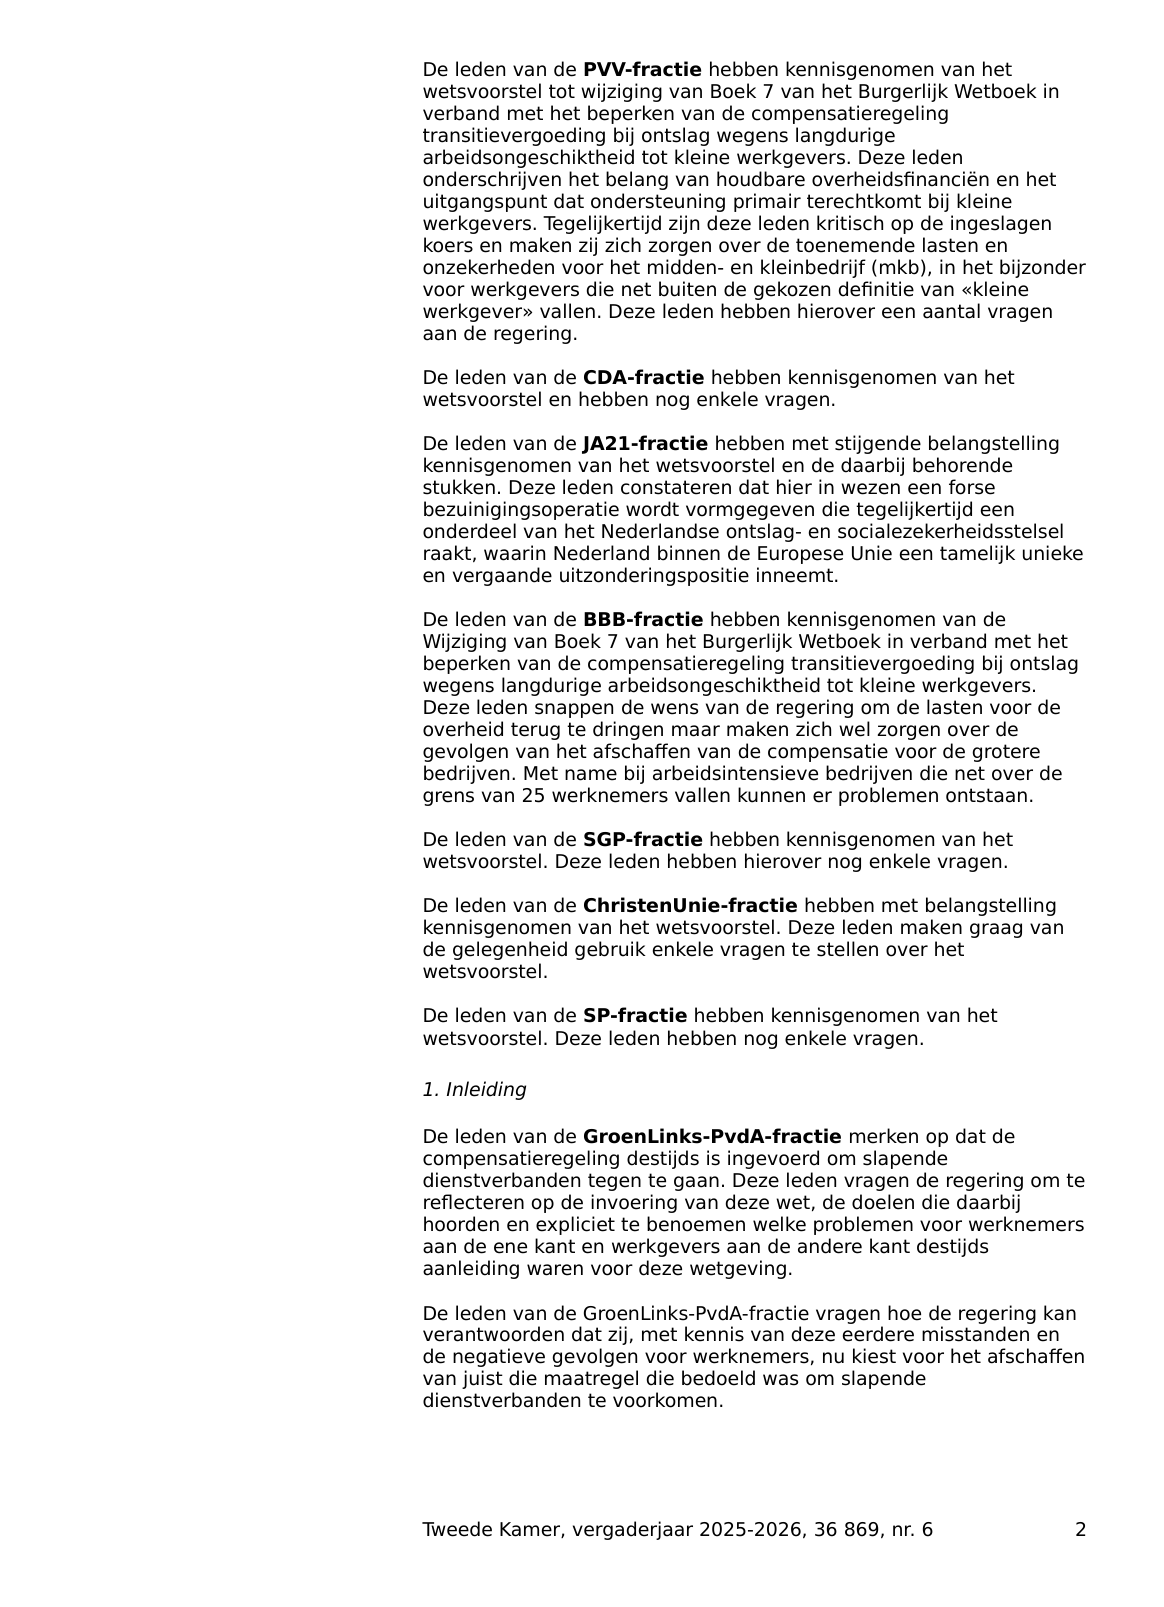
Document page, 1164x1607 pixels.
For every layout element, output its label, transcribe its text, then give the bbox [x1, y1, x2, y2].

text De leden van de BBB-fractie hebben kennisgenomen van de Wijziging van Boek 7 van het Burgerlijk Wetboek in verband met het beperken van de compensatieregeling transitievergoeding bij ontslag wegens langdurige arbeidsongeschiktheid tot kleine werkgevers. Deze leden snappen de wens van de regering om de lasten voor de overheid terug te dringen maar maken zich wel zorgen over de gevolgen van het afschaffen van de compensatie voor de grotere bedrijven. Met name bij arbeidsintensieve bedrijven die net over de grens van 25 werknemers vallen kunnen er problemen ontstaan. [422, 609, 1087, 807]
text De leden van de GroenLinks-PvdA-fractie vragen hoe de regering kan verantwoorden dat zij, met kennis van deze eerdere misstanden en de negatieve gevolgen voor werknemers, nu kiest voor het afschaffen van juist die maatregel die bedoeld was om slapende dienstverbanden te voorkomen. [422, 1302, 1087, 1412]
text De leden van de JA21-fractie hebben met stijgende belangstelling kennisgenomen van het wetsvoorstel en de daarbij behorende stukken. Deze leden constateren dat hier in wezen een forse bezuinigingsoperatie wordt vormgegeven die tegelijkertijd een onderdeel van het Nederlandse ontslag- en socialezekerheidsstelsel raakt, waarin Nederland binnen de Europese Unie een tamelijk unieke en vergaande uitzonderingspositie inneemt. [422, 433, 1087, 587]
text De leden van de ChristenUnie-fractie hebben met belangstelling kennisgenomen van het wetsvoorstel. Deze leden maken graag van de gelegenheid gebruik enkele vragen te stellen over het wetsvoorstel. [422, 895, 1087, 983]
text De leden van de SP-fractie hebben kennisgenomen van het wetsvoorstel. Deze leden hebben nog enkele vragen. [422, 1005, 1087, 1049]
text De leden van de SGP-fractie hebben kennisgenomen van het wetsvoorstel. Deze leden hebben hierover nog enkele vragen. [422, 829, 1087, 873]
subtitle 1. Inleiding [422, 1079, 1087, 1101]
text De leden van de GroenLinks-PvdA-fractie merken op dat de compensatieregeling destijds is ingevoerd om slapende dienstverbanden tegen te gaan. Deze leden vragen de regering om te reflecteren op de invoering van deze wet, de doelen die daarbij hoorden en expliciet te benoemen welke problemen voor werknemers aan de ene kant en werkgevers aan de andere kant destijds aanleiding waren voor deze wetgeving. [422, 1126, 1087, 1280]
text De leden van de PVV-fractie hebben kennisgenomen van het wetsvoorstel tot wijziging van Boek 7 van het Burgerlijk Wetboek in verband met het beperken van de compensatieregeling transitievergoeding bij ontslag wegens langdurige arbeidsongeschiktheid tot kleine werkgevers. Deze leden onderschrijven het belang van houdbare overheidsfinanciën en het uitgangspunt dat ondersteuning primair terechtkomt bij kleine werkgevers. Tegelijkertijd zijn deze leden kritisch op de ingeslagen koers en maken zij zich zorgen over de toenemende lasten en onzekerheden voor het midden- en kleinbedrijf (mkb), in het bijzonder voor werkgevers die net buiten de gekozen definitie van «kleine werkgever» vallen. Deze leden hebben hierover een aantal vragen aan de regering. [422, 59, 1087, 345]
text De leden van de CDA-fractie hebben kennisgenomen van het wetsvoorstel en hebben nog enkele vragen. [422, 367, 1087, 411]
